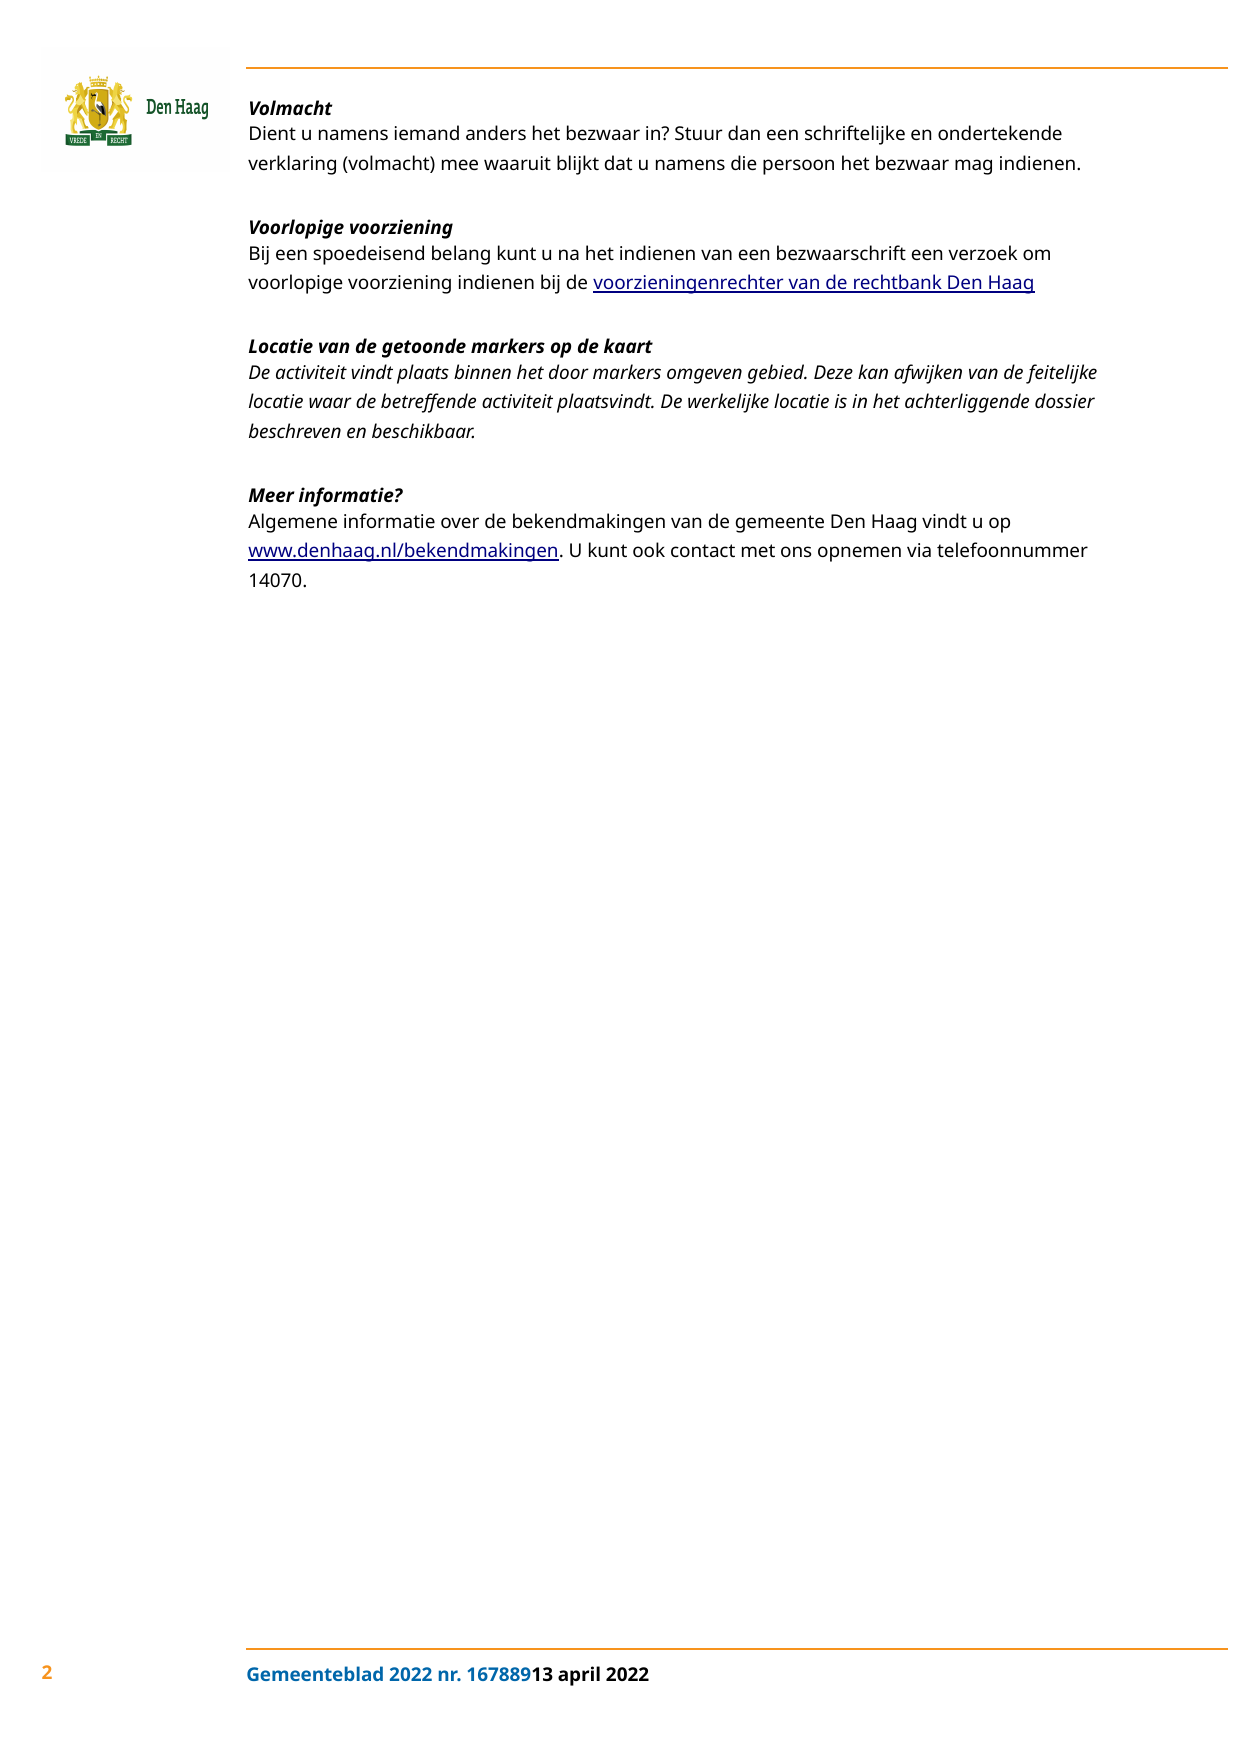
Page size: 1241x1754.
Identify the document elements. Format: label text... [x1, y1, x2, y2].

text Dient u namens iemand anders het bezwaar in? Stuur dan een schriftelijke en ondertekende verklaring (volmacht) mee waaruit blijkt dat u namens die persoon het bezwaar mag indienen. [248, 121, 1152, 176]
text Bij een spoedeisend belang kunt u na het indienen van een bezwaarschrift een verzoek om voorlopige voorziening indienen bij de voorzieningenrechter van de rechtbank Den Haag [248, 240, 1152, 295]
text Locatie van de getoonde markers op de kaart [248, 333, 1152, 359]
text Algemene informatie over de bekendmakingen van de gemeente Den Haag vindt u op www.denhaag.nl/bekendmakingen. U kunt ook contact met ons opnemen via telefoonnummer 14070. [248, 508, 1152, 593]
text Voorlopige voorziening [248, 214, 1152, 240]
text Volmacht [248, 95, 1152, 121]
picture [41, 47, 231, 172]
text De activiteit vindt plaats binnen het door markers omgeven gebied. Deze kan afwijken van de feitelijke locatie waar de betreffende activiteit plaatsvindt. De werkelijke locatie is in het achterliggende dossier beschreven en beschikbaar. [248, 359, 1152, 444]
text Meer informatie? [248, 482, 1152, 508]
